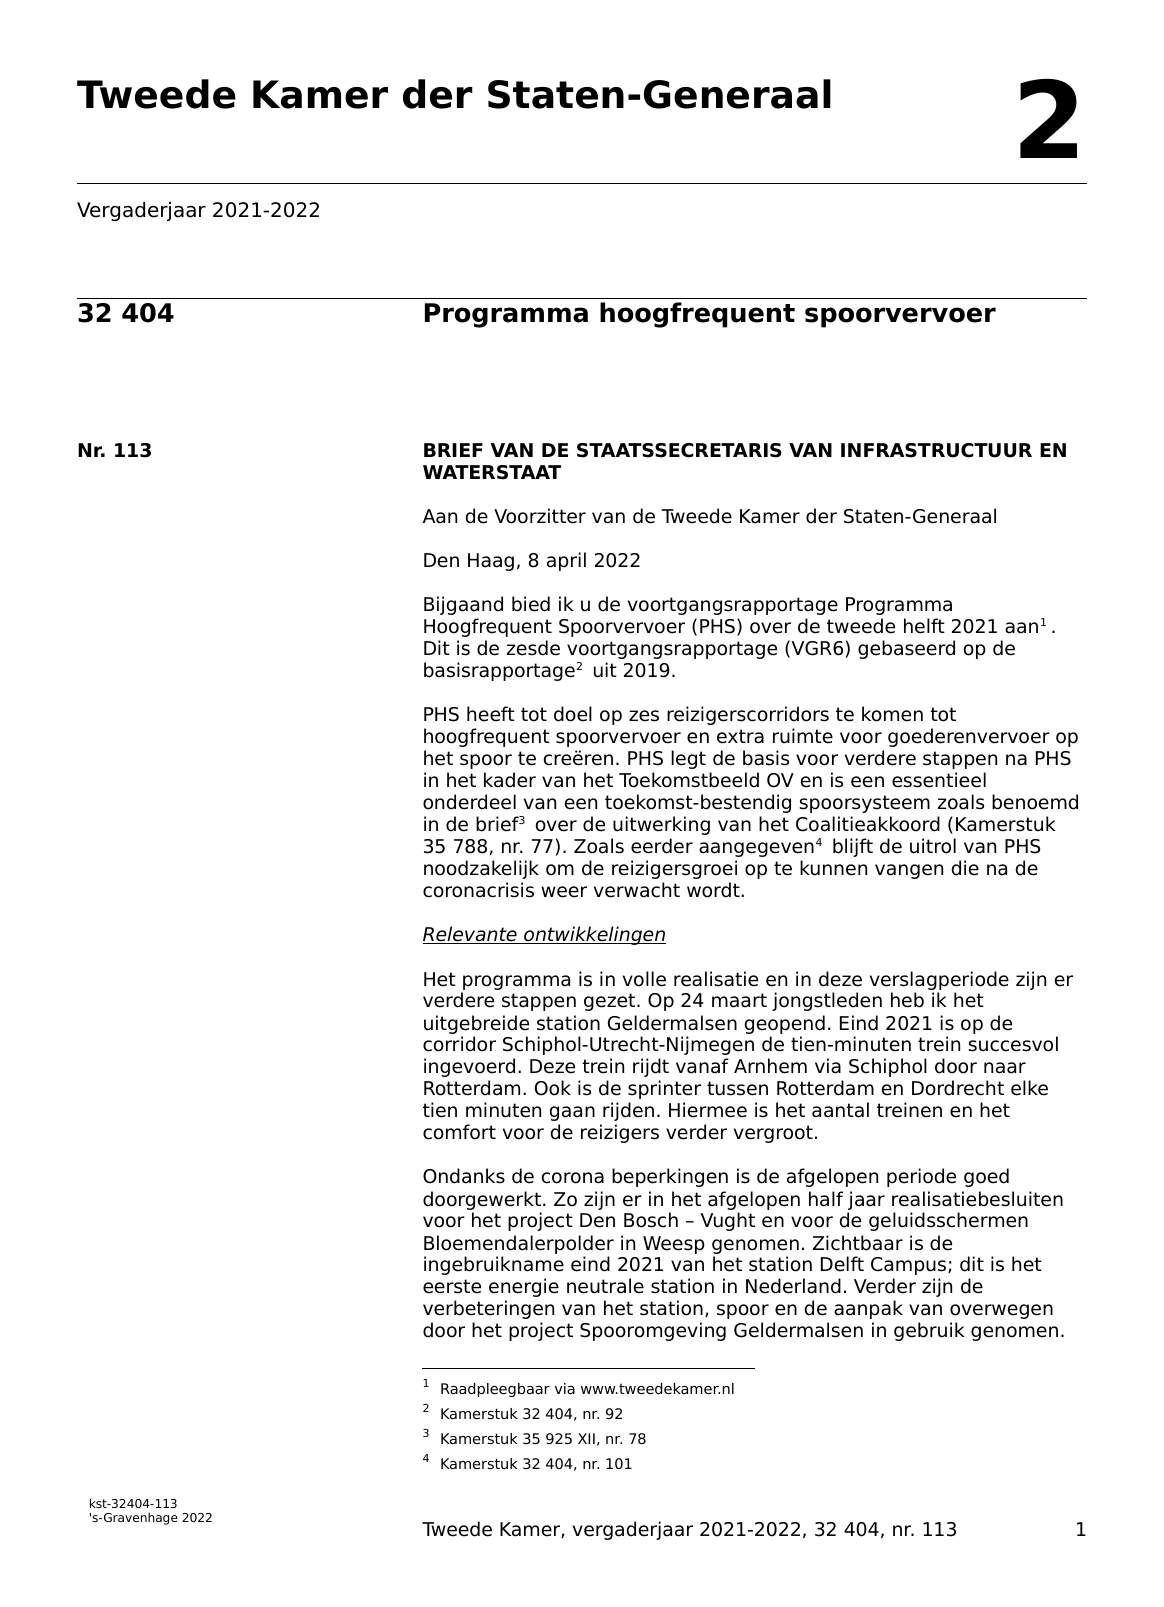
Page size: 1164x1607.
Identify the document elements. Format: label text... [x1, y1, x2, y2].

text Kamerstuk 35 925 XII, nr. 78 [422, 1427, 1087, 1449]
text Bijgaand bied ik u de voortgangsrapportage Programma Hoogfrequent Spoorvervoer (PHS) over de tweede helft 2021 aan. Dit is de zesde voortgangsrapportage (VGR6) gebaseerd op de basisrapportage uit 2019. [422, 594, 1087, 682]
subtitle 32 404 Programma hoogfrequent spoorvervoer [77, 299, 1087, 329]
table_header Tweede Kamer der Staten-Generaal [77, 59, 886, 183]
text 's-Gravenhage 2022 [88, 1511, 323, 1525]
table_cell Vergaderjaar 2021-2022 [77, 184, 1087, 298]
text Aan de Voorzitter van de Tweede Kamer der Staten-Generaal [422, 506, 1087, 528]
text Kamerstuk 32 404, nr. 101 [422, 1452, 1087, 1474]
text Den Haag, 8 april 2022 [422, 550, 1087, 572]
text Raadpleegbaar via www.tweedekamer.nl [422, 1377, 1087, 1399]
text PHS heeft tot doel op zes reizigerscorridors te komen tot hoogfrequent spoorvervoer en extra ruimte voor goederenvervoer op het spoor te creëren. PHS legt de basis voor verdere stappen na PHS in het kader van het Toekomstbeeld OV en is een essentieel onderdeel van een toekomst-bestendig spoorsysteem zoals benoemd in de brief over de uitwerking van het Coalitieakkoord (Kamerstuk 35 788, nr. 77). Zoals eerder aangegeven blijft de uitrol van PHS noodzakelijk om de reizigersgroei op te kunnen vangen die na de coronacrisis weer verwacht wordt. [422, 704, 1087, 902]
subtitle Relevante ontwikkelingen [422, 924, 1087, 946]
subtitle Nr. 113 BRIEF VAN DE STAATSSECRETARIS VAN INFRASTRUCTUUR EN WATERSTAAT [77, 440, 1087, 484]
table_header 2 [886, 59, 1087, 183]
text Het programma is in volle realisatie en in deze verslagperiode zijn er verdere stappen gezet. Op 24 maart jongstleden heb ik het uitgebreide station Geldermalsen geopend. Eind 2021 is op de corridor Schiphol-Utrecht-Nijmegen de tien-minuten trein succesvol ingevoerd. Deze trein rijdt vanaf Arnhem via Schiphol door naar Rotterdam. Ook is de sprinter tussen Rotterdam en Dordrecht elke tien minuten gaan rijden. Hiermee is het aantal treinen en het comfort voor de reizigers verder vergroot. [422, 968, 1087, 1144]
text Ondanks de corona beperkingen is de afgelopen periode goed doorgewerkt. Zo zijn er in het afgelopen half jaar realisatiebesluiten voor het project Den Bosch – Vught en voor de geluidsschermen Bloemendalerpolder in Weesp genomen. Zichtbaar is de ingebruikname eind 2021 van het station Delft Campus; dit is het eerste energie neutrale station in Nederland. Verder zijn de verbeteringen van het station, spoor en de aanpak van overwegen door het project Spooromgeving Geldermalsen in gebruik genomen. [422, 1166, 1087, 1342]
text kst-32404-113 [88, 1497, 323, 1511]
text Kamerstuk 32 404, nr. 92 [422, 1402, 1087, 1424]
